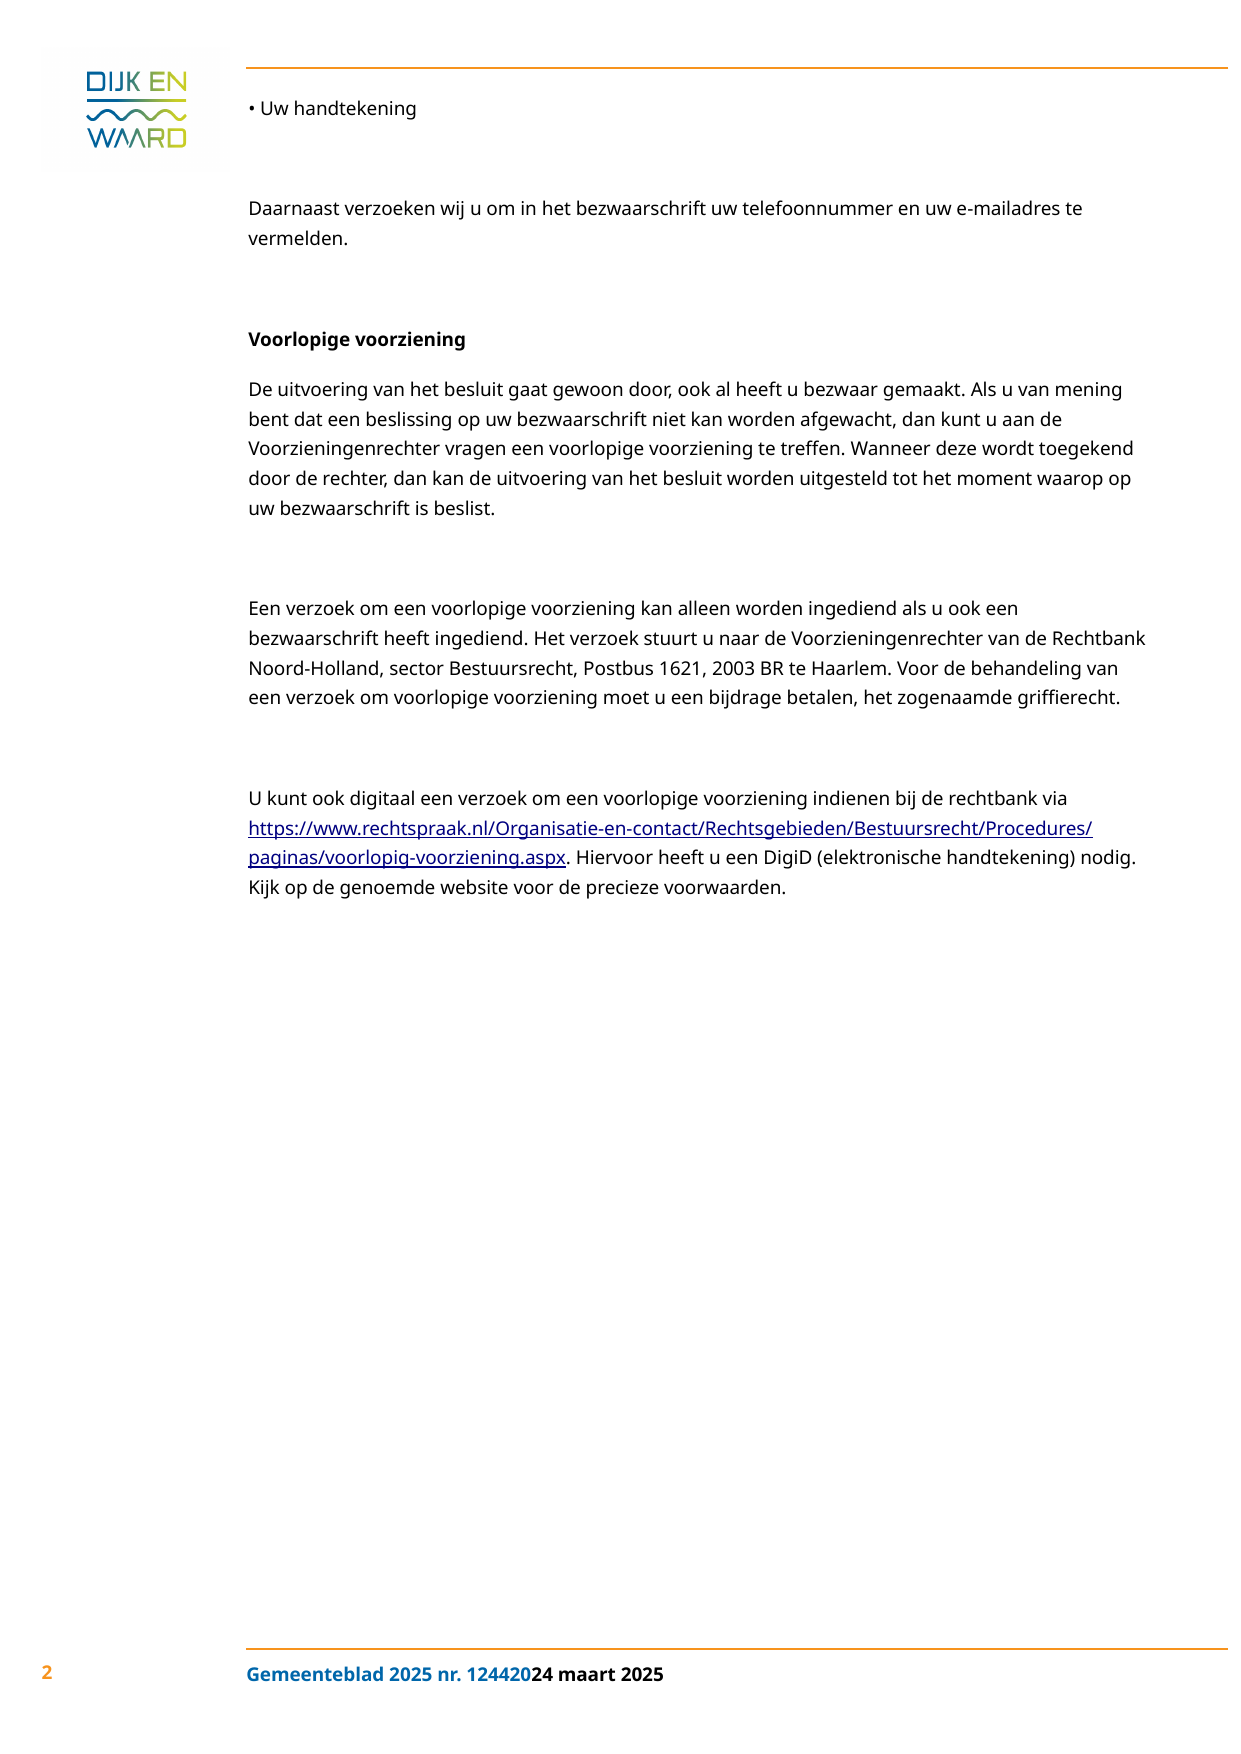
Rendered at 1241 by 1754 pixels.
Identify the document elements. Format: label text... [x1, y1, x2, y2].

text Een verzoek om een voorlopige voorziening kan alleen worden ingediend als u ook een bezwaarschrift heeft ingediend. Het verzoek stuurt u naar de Voorzieningenrechter van de Rechtbank Noord-Holland, sector Bestuursrecht, Postbus 1621, 2003 BR te Haarlem. Voor de behandeling van een verzoek om voorlopige voorziening moet u een bijdrage betalen, het zogenaamde griffierecht. [248, 596, 1152, 710]
text Daarnaast verzoeken wij u om in het bezwaarschrift uw telefoonnummer en uw e-mailadres te vermelden. [248, 196, 1152, 251]
text • Uw handtekening [248, 95, 1152, 121]
picture [41, 47, 231, 172]
text Voorlopige voorziening [248, 326, 1152, 352]
text U kunt ook digitaal een verzoek om een voorlopige voorziening indienen bij de rechtbank via https://www.rechtspraak.nl/Organisatie-en-contact/Rechtsgebieden/Bestuursrecht/Procedures/paginas/voorlopig-voorziening.aspx. Hiervoor heeft u een DigiD (elektronische handtekening) nodig. Kijk op de genoemde website voor de precieze voorwaarden. [248, 785, 1152, 900]
text De uitvoering van het besluit gaat gewoon door, ook al heeft u bezwaar gemaakt. Als u van mening bent dat een beslissing op uw bezwaarschrift niet kan worden afgewacht, dan kunt u aan de Voorzieningenrechter vragen een voorlopige voorziening te treffen. Wanneer deze wordt toegekend door de rechter, dan kan de uitvoering van het besluit worden uitgesteld tot het moment waarop op uw bezwaarschrift is beslist. [248, 376, 1152, 521]
